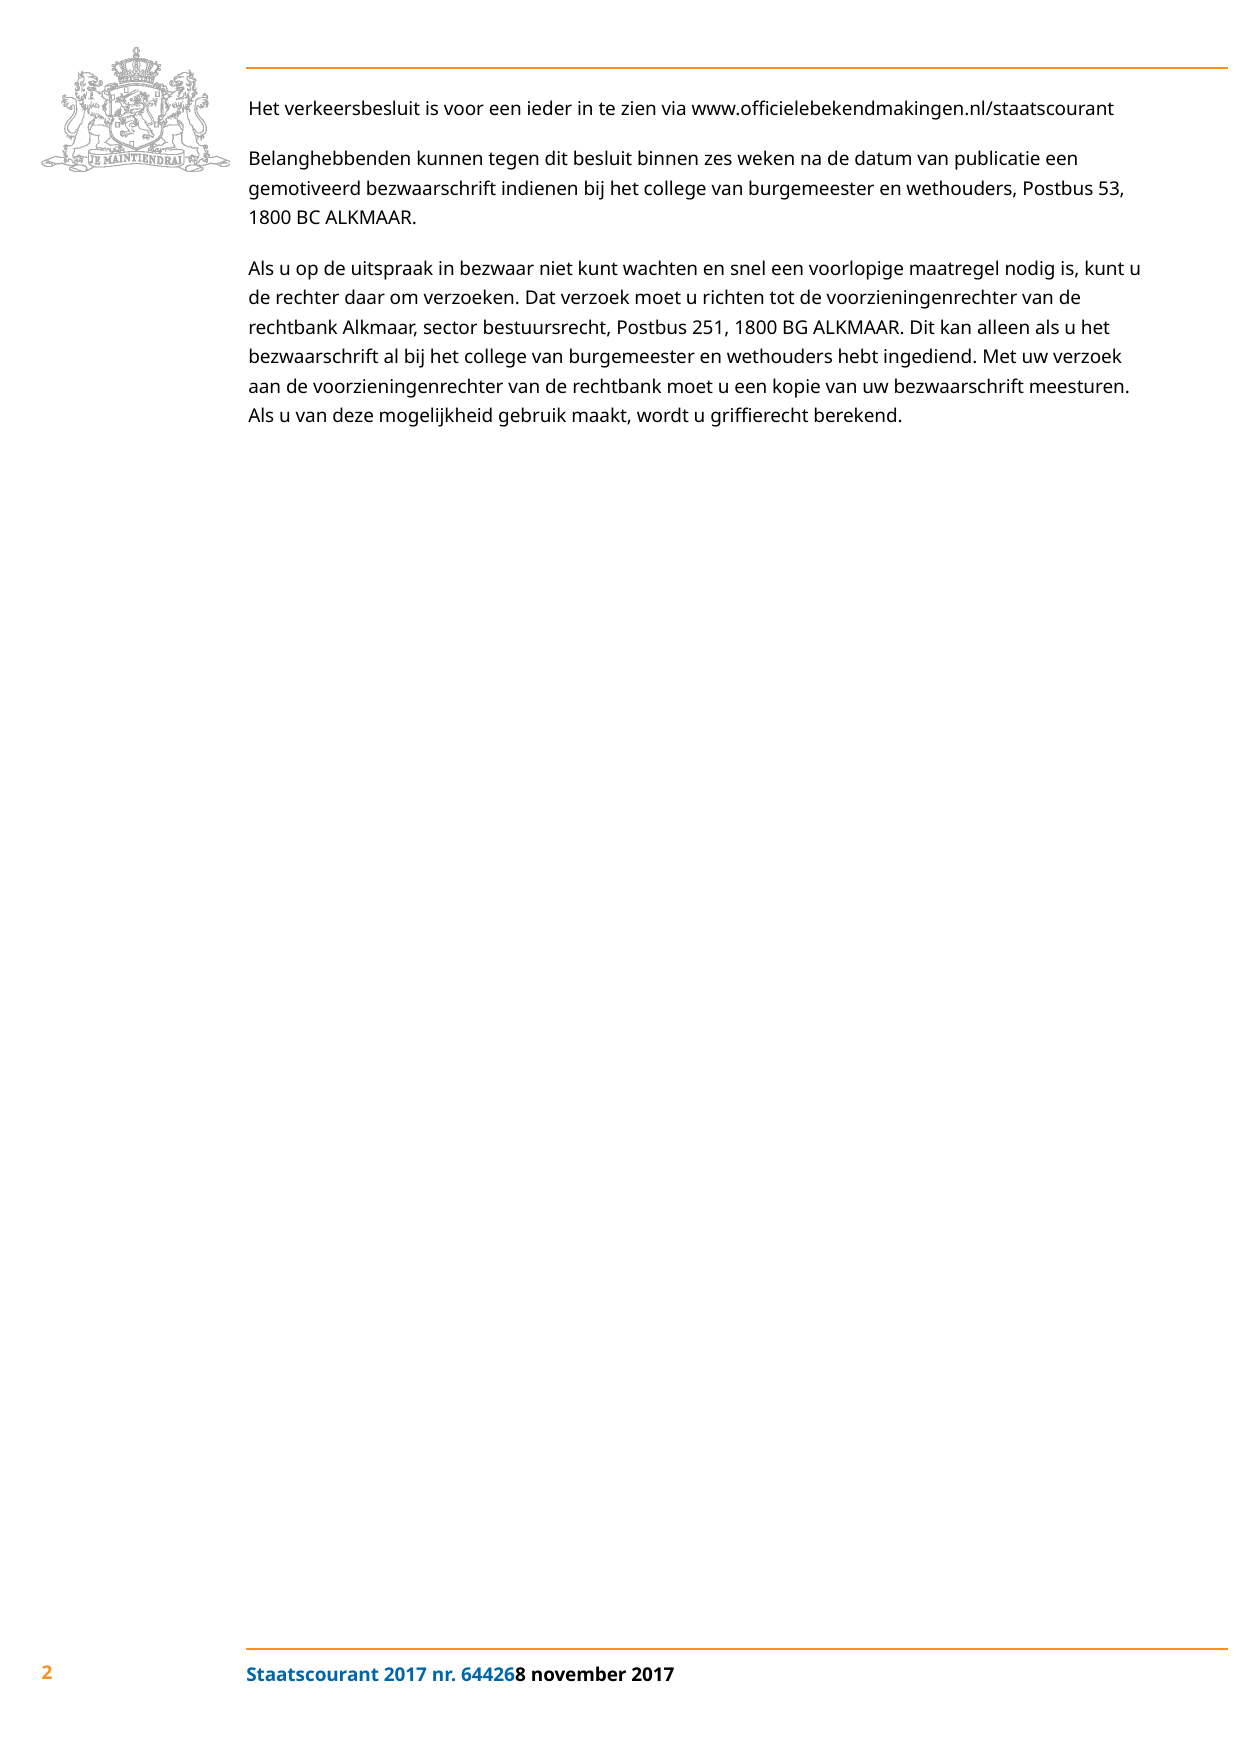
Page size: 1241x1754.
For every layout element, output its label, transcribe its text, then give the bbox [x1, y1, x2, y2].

text Het verkeersbesluit is voor een ieder in te zien via www.officielebekendmakingen.nl/staatscourant [248, 95, 1152, 121]
text Als u op de uitspraak in bezwaar niet kunt wachten en snel een voorlopige maatregel nodig is, kunt u de rechter daar om verzoeken. Dat verzoek moet u richten tot de voorzieningenrechter van de rechtbank Alkmaar, sector bestuursrecht, Postbus 251, 1800 BG ALKMAAR. Dit kan alleen als u het bezwaarschrift al bij het college van burgemeester en wethouders hebt ingediend. Met uw verzoek aan de voorzieningenrechter van de rechtbank moet u een kopie van uw bezwaarschrift meesturen. Als u van deze mogelijkheid gebruik maakt, wordt u griffierecht berekend. [248, 255, 1152, 428]
picture [41, 47, 231, 172]
text Belanghebbenden kunnen tegen dit besluit binnen zes weken na de datum van publicatie een gemotiveerd bezwaarschrift indienen bij het college van burgemeester en wethouders, Postbus 53, 1800 BC ALKMAAR. [248, 145, 1152, 230]
